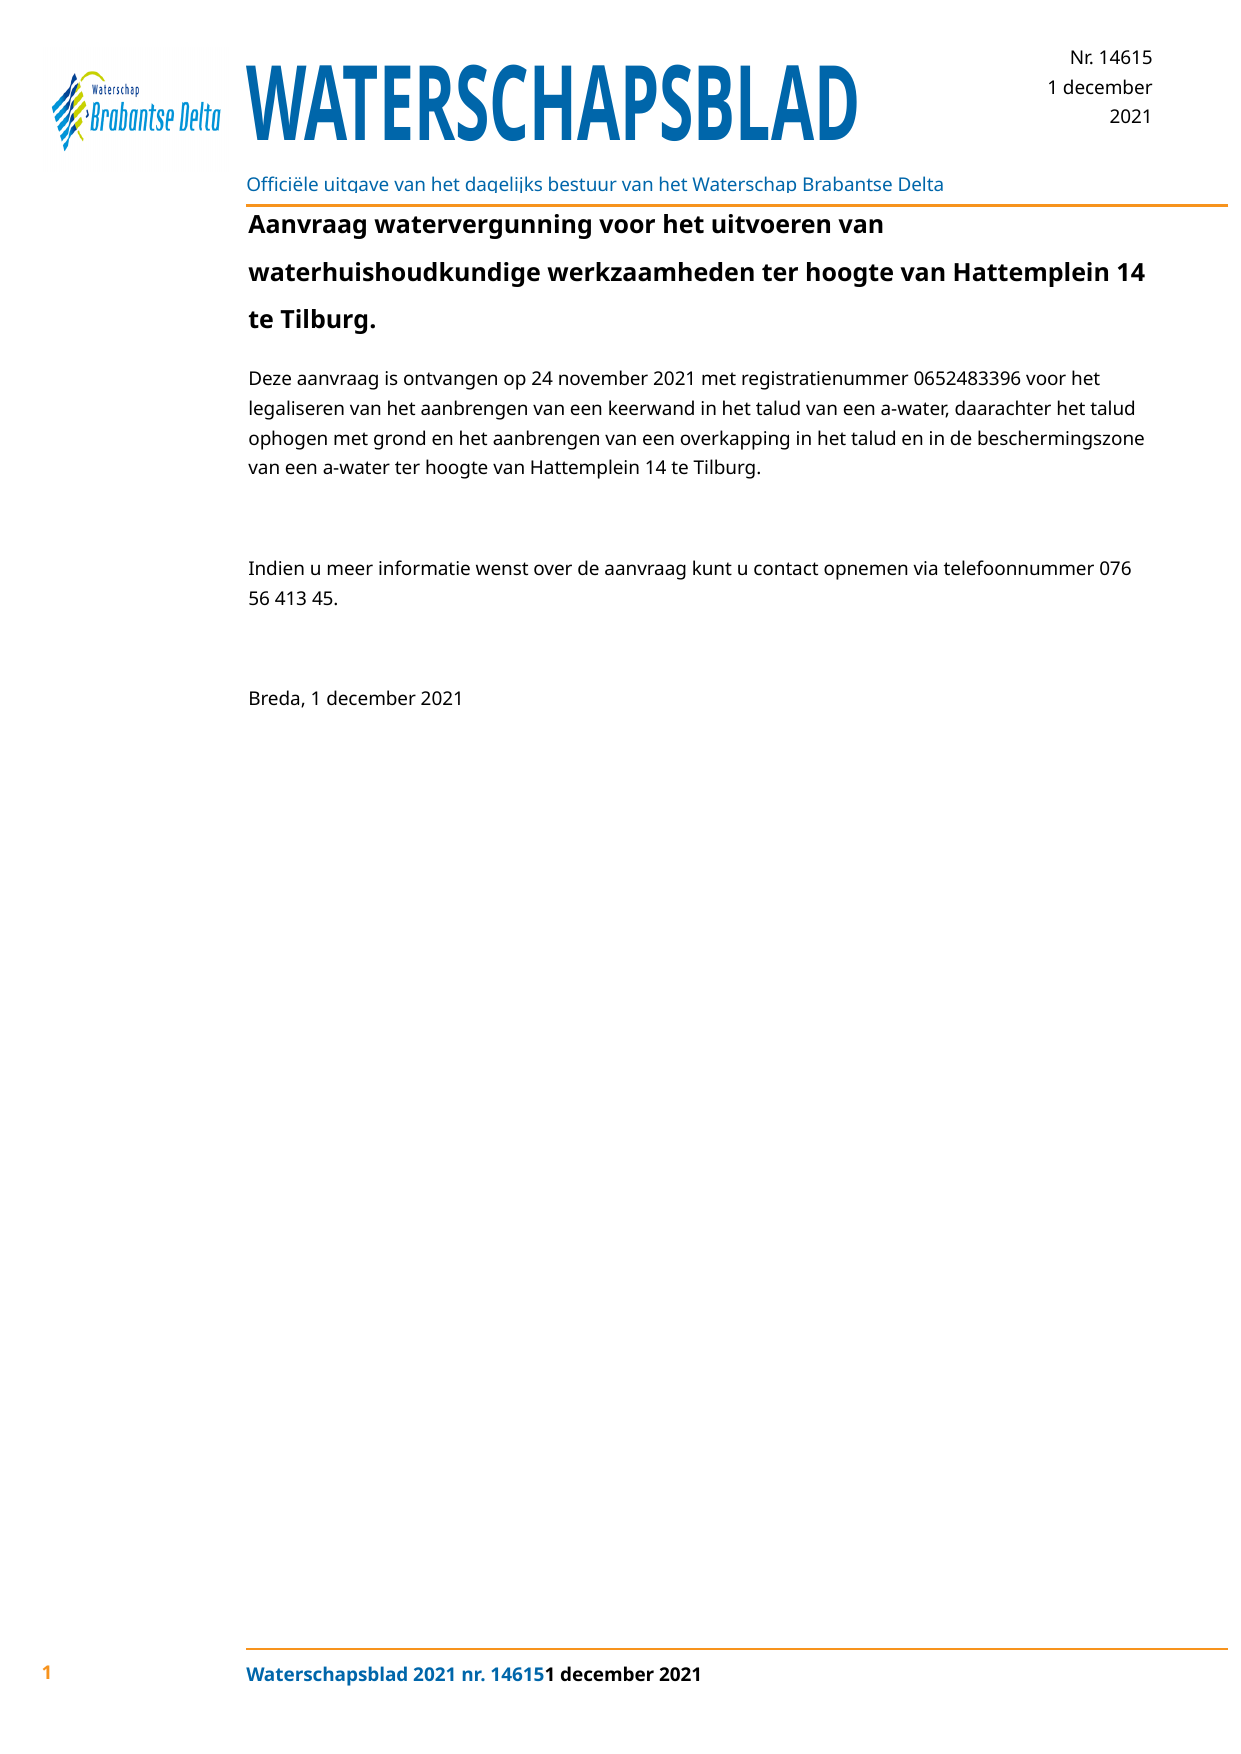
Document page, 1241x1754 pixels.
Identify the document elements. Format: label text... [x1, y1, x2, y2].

text Aanvraag watervergunning voor het uitvoeren van waterhuishoudkundige werkzaamheden ter hoogte van Hattemplein 14 te Tilburg. [248, 207, 1152, 336]
text Indien u meer informatie wenst over de aanvraag kunt u contact opnemen via telefoonnummer 076 56 413 45. [248, 555, 1152, 610]
text Deze aanvraag is ontvangen op 24 november 2021 met registratienummer 0652483396 voor het legaliseren van het aanbrengen van een keerwand in het talud van een a-water, daarachter het talud ophogen met grond en het aanbrengen van een overkapping in het talud en in de beschermingszone van een a-water ter hoogte van Hattemplein 14 te Tilburg. [248, 366, 1152, 480]
picture [41, 47, 231, 172]
text Breda, 1 december 2021 [248, 686, 1152, 711]
